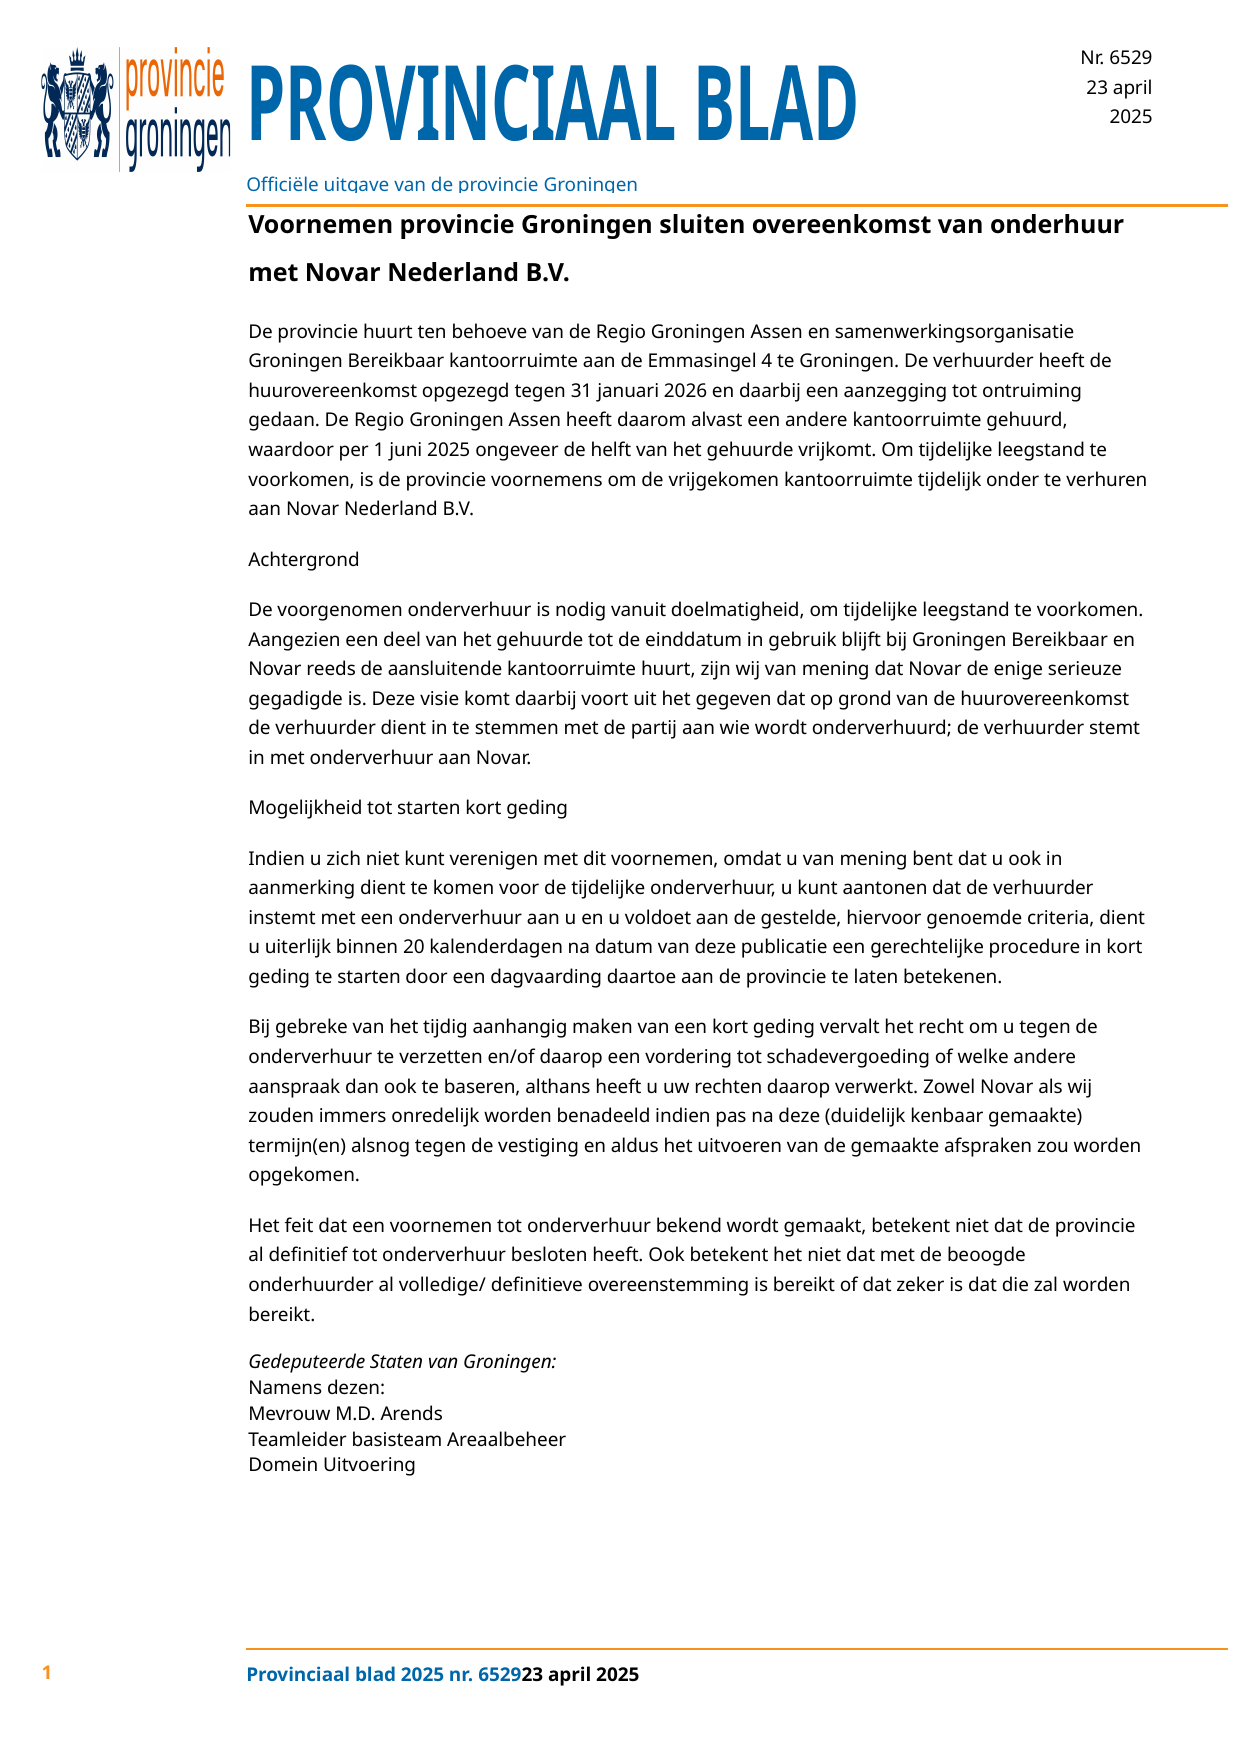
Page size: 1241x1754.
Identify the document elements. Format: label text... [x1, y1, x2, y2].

picture [41, 47, 231, 172]
text Namens dezen: [248, 1374, 1152, 1400]
text Mevrouw M.D. Arends [248, 1400, 1152, 1426]
text De voorgenomen onderverhuur is nodig vanuit doelmatigheid, om tijdelijke leegstand te voorkomen. Aangezien een deel van het gehuurde tot de einddatum in gebruik blijft bij Groningen Bereikbaar en Novar reeds de aansluitende kantoorruimte huurt, zijn wij van mening dat Novar de enige serieuze gegadigde is. Deze visie komt daarbij voort uit het gegeven dat op grond van de huurovereenkomst de verhuurder dient in te stemmen met de partij aan wie wordt onderverhuurd; de verhuurder stemt in met onderverhuur aan Novar. [248, 596, 1152, 770]
text Het feit dat een voornemen tot onderverhuur bekend wordt gemaakt, betekent niet dat de provincie al definitief tot onderverhuur besloten heeft. Ook betekent het niet dat met de beoogde onderhuurder al volledige/ definitieve overeenstemming is bereikt of dat zeker is dat die zal worden bereikt. [248, 1212, 1152, 1327]
text Domein Uitvoering [248, 1452, 1152, 1477]
text Gedeputeerde Staten van Groningen: [248, 1349, 1152, 1374]
text Mogelijkheid tot starten kort geding [248, 794, 1152, 820]
text Teamleider basisteam Areaalbeheer [248, 1426, 1152, 1452]
text Voornemen provincie Groningen sluiten overeenkomst van onderhuur met Novar Nederland B.V. [248, 207, 1152, 288]
text De provincie huurt ten behoeve van de Regio Groningen Assen en samenwerkingsorganisatie Groningen Bereikbaar kantoorruimte aan de Emmasingel 4 te Groningen. De verhuurder heeft de huurovereenkomst opgezegd tegen 31 januari 2026 en daarbij een aanzegging tot ontruiming gedaan. De Regio Groningen Assen heeft daarom alvast een andere kantoorruimte gehuurd, waardoor per 1 juni 2025 ongeveer de helft van het gehuurde vrijkomt. Om tijdelijke leegstand te voorkomen, is de provincie voornemens om de vrijgekomen kantoorruimte tijdelijk onder te verhuren aan Novar Nederland B.V. [248, 318, 1152, 521]
text Bij gebreke van het tijdig aanhangig maken van een kort geding vervalt het recht om u tegen de onderverhuur te verzetten en/of daarop een vordering tot schadevergoeding of welke andere aanspraak dan ook te baseren, althans heeft u uw rechten daarop verwerkt. Zowel Novar als wij zouden immers onredelijk worden benadeeld indien pas na deze (duidelijk kenbaar gemaakte) termijn(en) alsnog tegen de vestiging en aldus het uitvoeren van de gemaakte afspraken zou worden opgekomen. [248, 1014, 1152, 1187]
text Indien u zich niet kunt verenigen met dit voornemen, omdat u van mening bent dat u ook in aanmerking dient te komen voor de tijdelijke onderverhuur, u kunt aantonen dat de verhuurder instemt met een onderverhuur aan u en u voldoet aan de gestelde, hiervoor genoemde criteria, dient u uiterlijk binnen 20 kalenderdagen na datum van deze publicatie een gerechtelijke procedure in kort geding te starten door een dagvaarding daartoe aan de provincie te laten betekenen. [248, 845, 1152, 989]
text Achtergrond [248, 546, 1152, 572]
